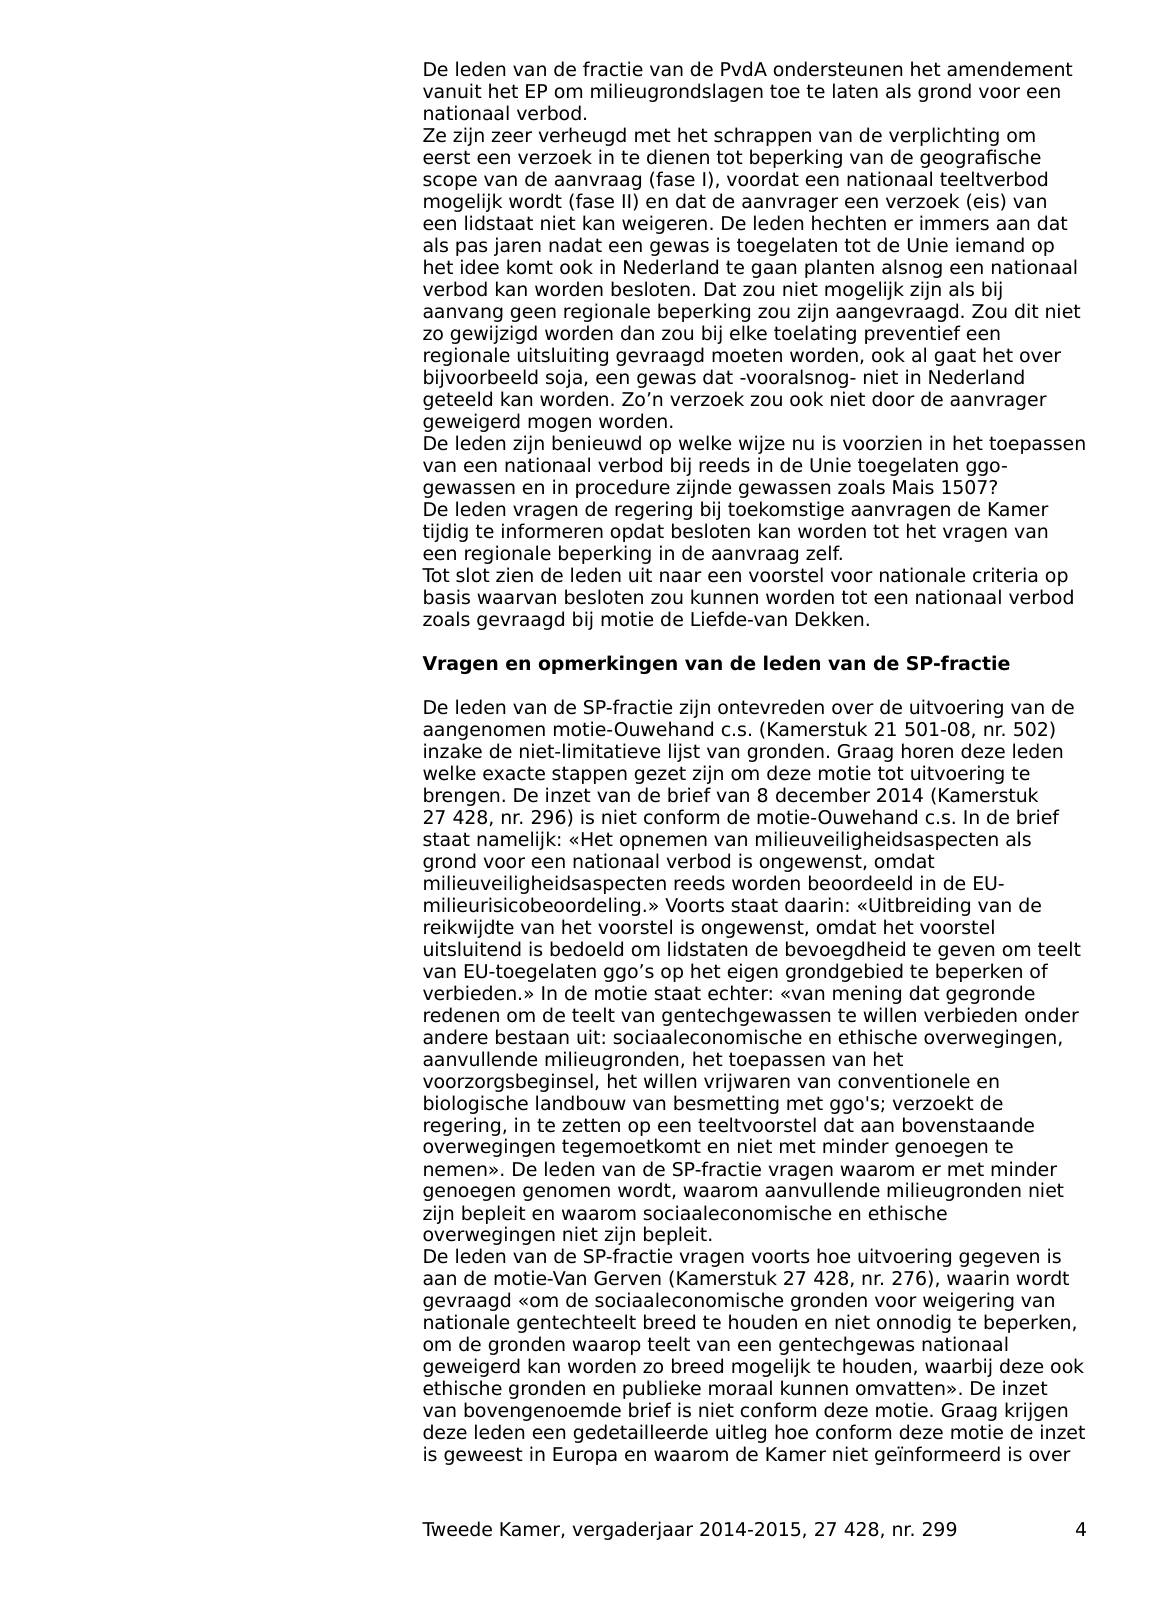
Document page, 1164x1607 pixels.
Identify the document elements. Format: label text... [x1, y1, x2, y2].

subtitle Vragen en opmerkingen van de leden van de SP-fractie [422, 653, 1087, 675]
text De leden van de fractie van de PvdA ondersteunen het amendement vanuit het EP om milieugrondslagen toe te laten als grond voor een nationaal verbod. [422, 59, 1087, 125]
text De leden van de SP-fractie vragen voorts hoe uitvoering gegeven is aan de motie-Van Gerven (Kamerstuk 27 428, nr. 276), waarin wordt gevraagd «om de sociaaleconomische gronden voor weigering van nationale gentechteelt breed te houden en niet onnodig te beperken, om de gronden waarop teelt van een gentechgewas nationaal geweigerd kan worden zo breed mogelijk te houden, waarbij deze ook ethische gronden en publieke moraal kunnen omvatten». De inzet van bovengenoemde brief is niet conform deze motie. Graag krijgen deze leden een gedetailleerde uitleg hoe conform deze motie de inzet is geweest in Europa en waarom de Kamer niet geïnformeerd is over [422, 1246, 1087, 1466]
text De leden van de SP-fractie zijn ontevreden over de uitvoering van de aangenomen motie-Ouwehand c.s. (Kamerstuk 21 501-08, nr. 502) inzake de niet-limitatieve lijst van gronden. Graag horen deze leden welke exacte stappen gezet zijn om deze motie tot uitvoering te brengen. De inzet van de brief van 8 december 2014 (Kamerstuk 27 428, nr. 296) is niet conform de motie-Ouwehand c.s. In de brief staat namelijk: «Het opnemen van milieuveiligheidsaspecten als grond voor een nationaal verbod is ongewenst, omdat milieuveiligheidsaspecten reeds worden beoordeeld in de EU-milieurisicobeoordeling.» Voorts staat daarin: «Uitbreiding van de reikwijdte van het voorstel is ongewenst, omdat het voorstel uitsluitend is bedoeld om lidstaten de bevoegdheid te geven om teelt van EU-toegelaten ggo’s op het eigen grondgebied te beperken of verbieden.» In de motie staat echter: «van mening dat gegronde redenen om de teelt van gentechgewassen te willen verbieden onder andere bestaan uit: sociaaleconomische en ethische overwegingen, aanvullende milieugronden, het toepassen van het voorzorgsbeginsel, het willen vrijwaren van conventionele en biologische landbouw van besmetting met ggo's; verzoekt de regering, in te zetten op een teeltvoorstel dat aan bovenstaande overwegingen tegemoetkomt en niet met minder genoegen te nemen». De leden van de SP-fractie vragen waarom er met minder genoegen genomen wordt, waarom aanvullende milieugronden niet zijn bepleit en waarom sociaaleconomische en ethische overwegingen niet zijn bepleit. [422, 697, 1087, 1246]
text Tot slot zien de leden uit naar een voorstel voor nationale criteria op basis waarvan besloten zou kunnen worden tot een nationaal verbod zoals gevraagd bij motie de Liefde-van Dekken. [422, 564, 1087, 631]
text De leden zijn benieuwd op welke wijze nu is voorzien in het toepassen van een nationaal verbod bij reeds in de Unie toegelaten ggo-gewassen en in procedure zijnde gewassen zoals Mais 1507? [422, 433, 1087, 499]
text Ze zijn zeer verheugd met het schrappen van de verplichting om eerst een verzoek in te dienen tot beperking van de geografische scope van de aanvraag (fase I), voordat een nationaal teeltverbod mogelijk wordt (fase II) en dat de aanvrager een verzoek (eis) van een lidstaat niet kan weigeren. De leden hechten er immers aan dat als pas jaren nadat een gewas is toegelaten tot de Unie iemand op het idee komt ook in Nederland te gaan planten alsnog een nationaal verbod kan worden besloten. Dat zou niet mogelijk zijn als bij aanvang geen regionale beperking zou zijn aangevraagd. Zou dit niet zo gewijzigd worden dan zou bij elke toelating preventief een regionale uitsluiting gevraagd moeten worden, ook al gaat het over bijvoorbeeld soja, een gewas dat -vooralsnog- niet in Nederland geteeld kan worden. Zo’n verzoek zou ook niet door de aanvrager geweigerd mogen worden. [422, 125, 1087, 433]
text De leden vragen de regering bij toekomstige aanvragen de Kamer tijdig te informeren opdat besloten kan worden tot het vragen van een regionale beperking in de aanvraag zelf. [422, 499, 1087, 564]
